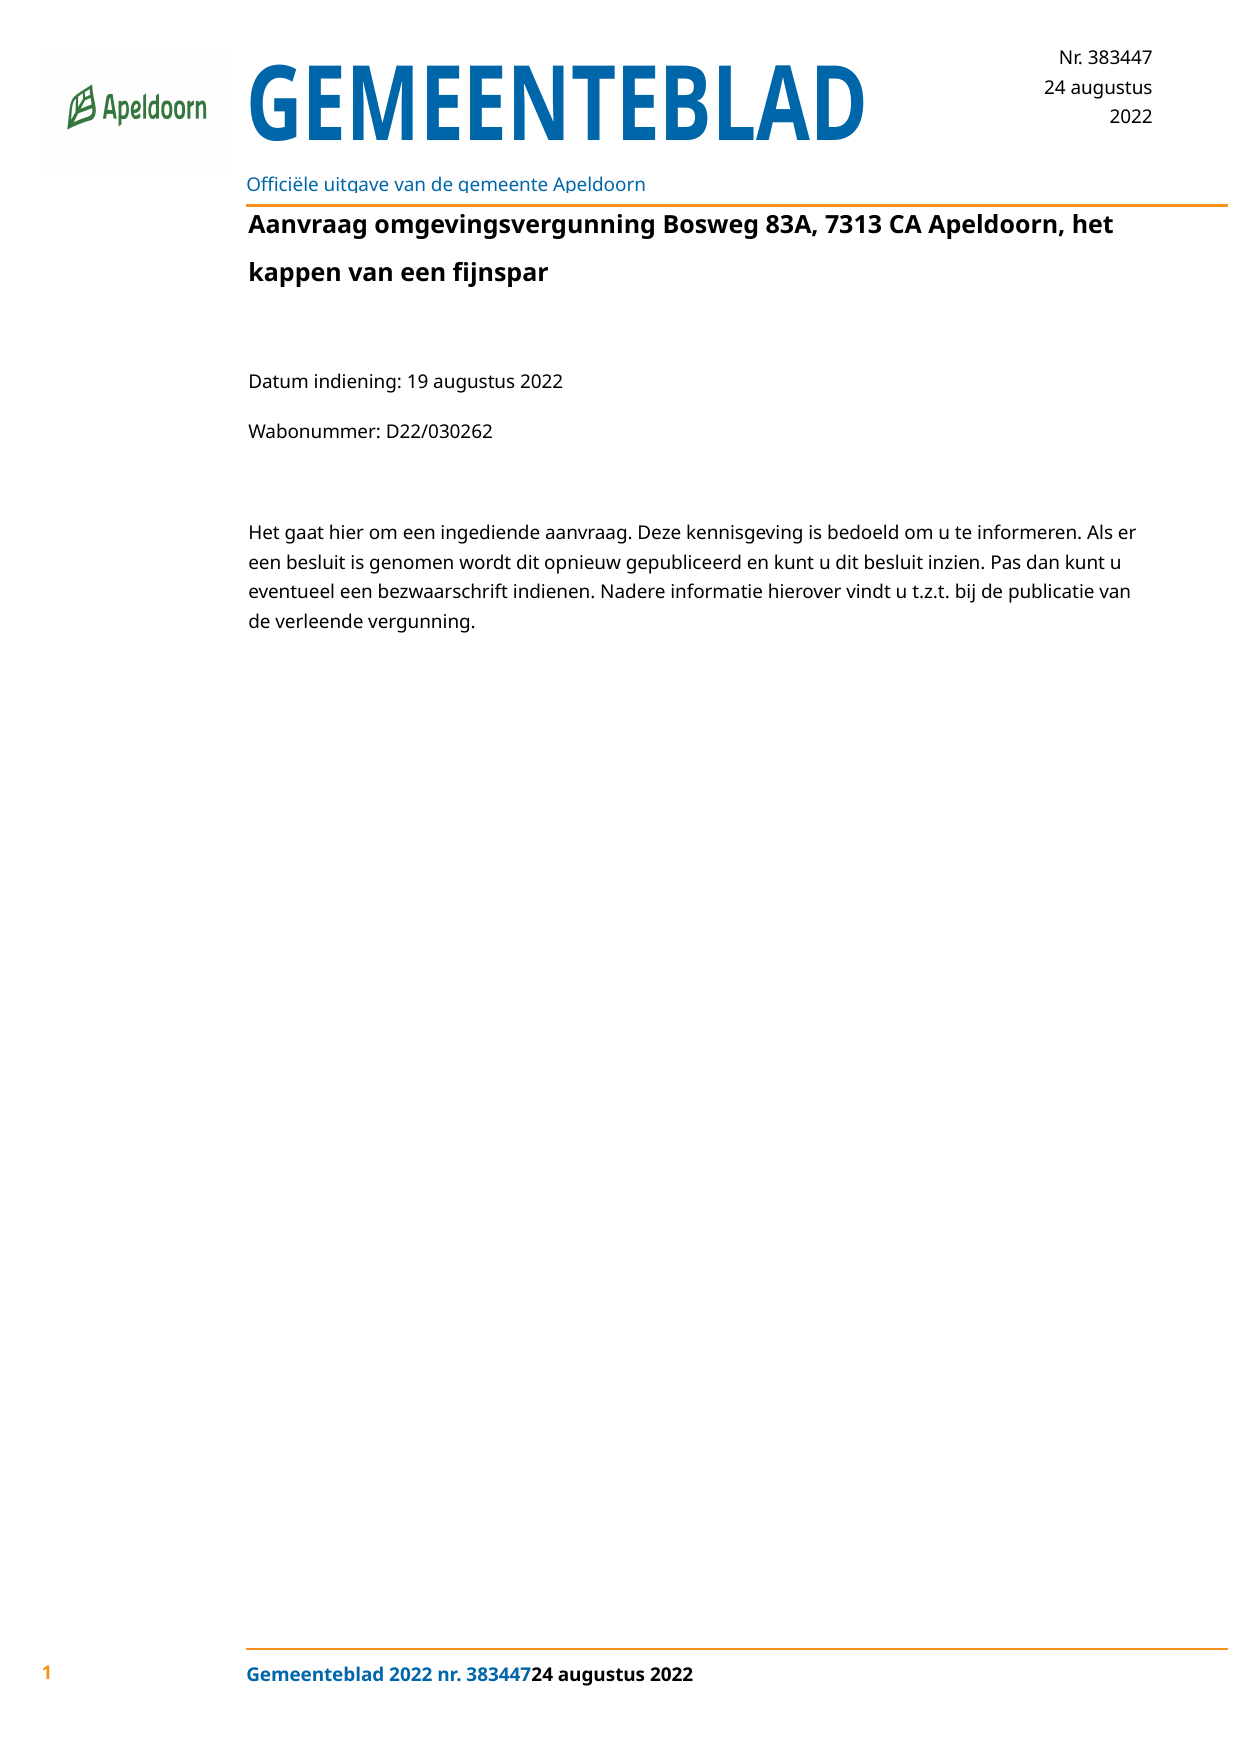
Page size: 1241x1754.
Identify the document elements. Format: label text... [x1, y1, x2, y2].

text Het gaat hier om een ingediende aanvraag. Deze kennisgeving is bedoeld om u te informeren. Als er een besluit is genomen wordt dit opnieuw gepubliceerd en kunt u dit besluit inzien. Pas dan kunt u eventueel een bezwaarschrift indienen. Nadere informatie hierover vindt u t.z.t. bij de publicatie van de verleende vergunning. [248, 519, 1152, 634]
text Datum indiening: 19 augustus 2022 [248, 368, 1152, 394]
picture [41, 47, 231, 172]
text Aanvraag omgevingsvergunning Bosweg 83A, 7313 CA Apeldoorn, het kappen van een fijnspar [248, 207, 1152, 288]
text Wabonummer: D22/030262 [248, 419, 1152, 444]
